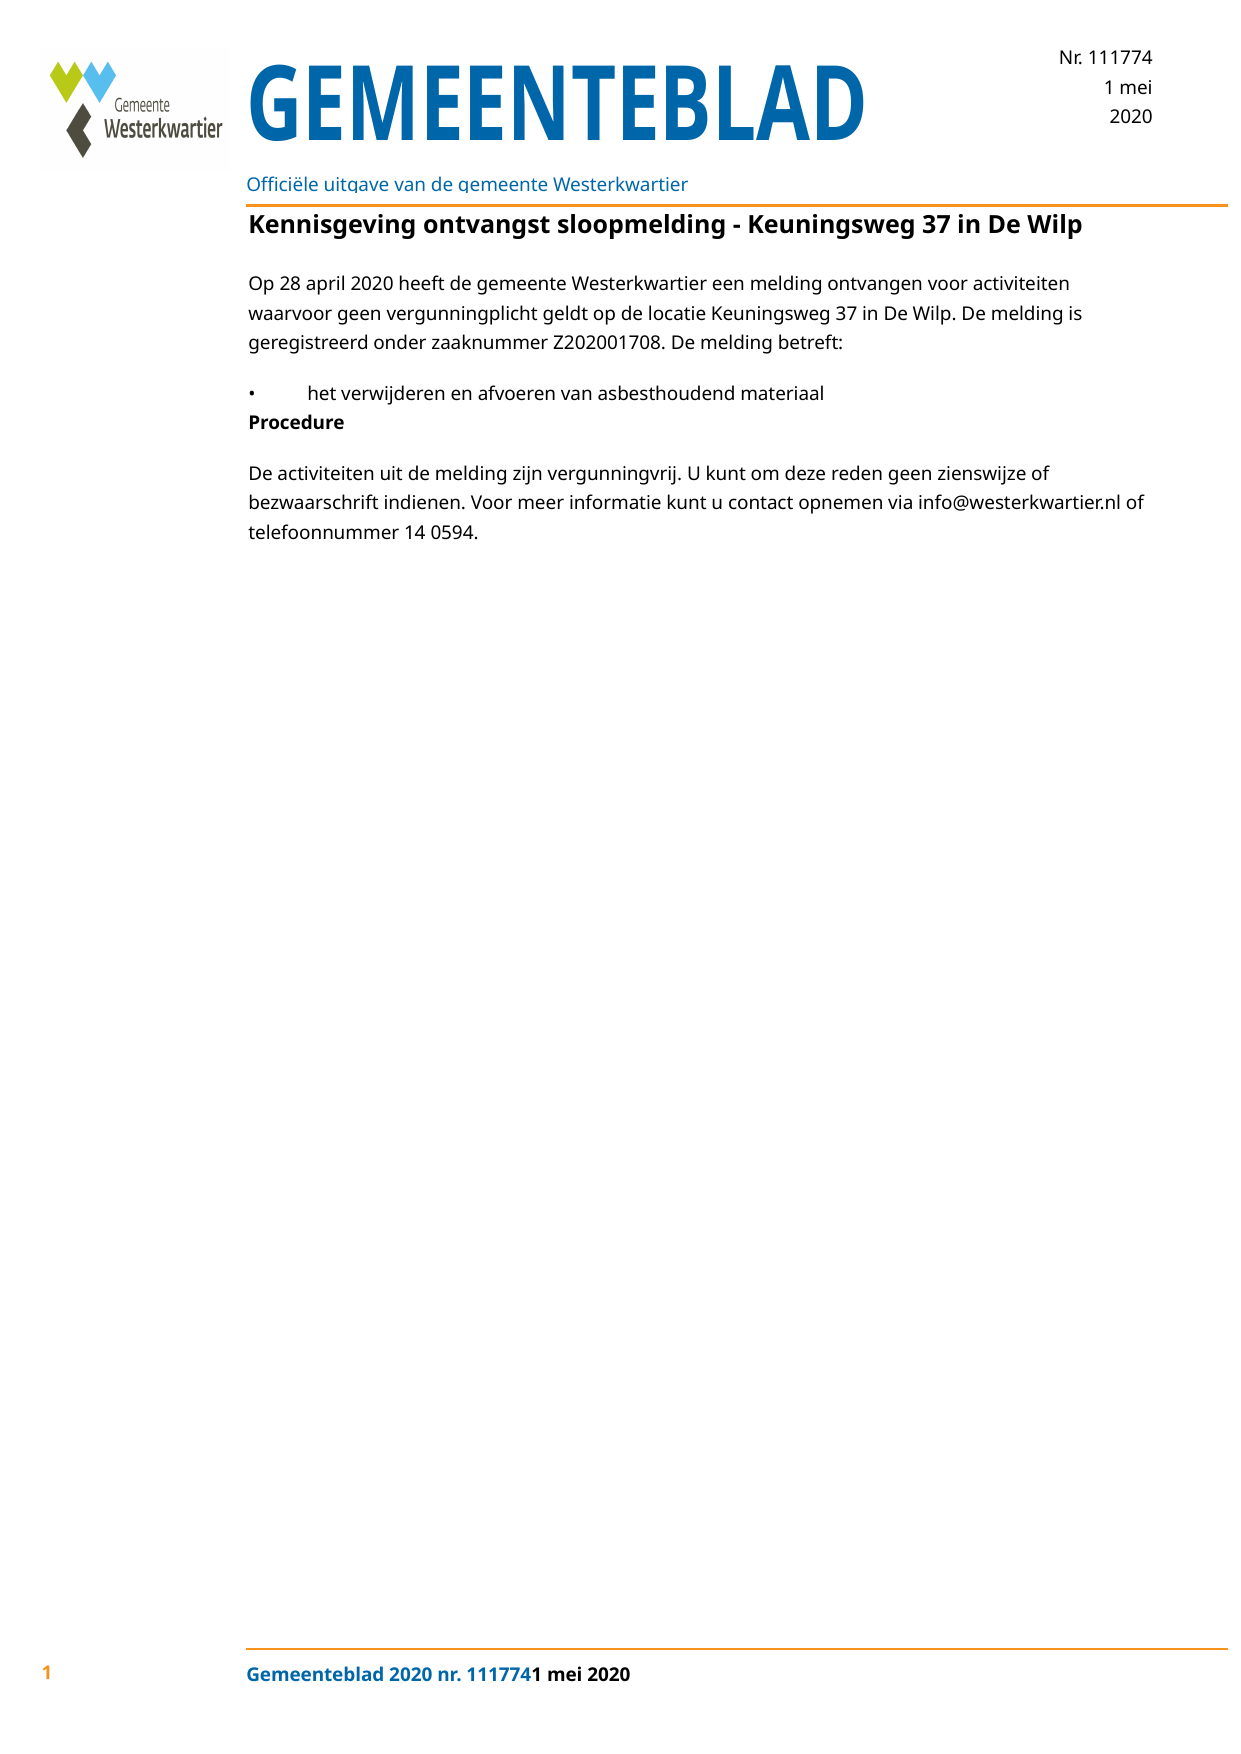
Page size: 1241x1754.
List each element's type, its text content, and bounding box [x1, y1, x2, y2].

list het verwijderen en afvoeren van asbesthoudend materiaal [248, 380, 1152, 406]
picture [41, 47, 231, 172]
text Kennisgeving ontvangst sloopmelding - Keuningsweg 37 in De Wilp [248, 207, 1152, 241]
text Op 28 april 2020 heeft de gemeente Westerkwartier een melding ontvangen voor activiteiten waarvoor geen vergunningplicht geldt op de locatie Keuningsweg 37 in De Wilp. De melding is geregistreerd onder zaaknummer Z202001708. De melding betreft: [248, 270, 1152, 355]
text Procedure [248, 409, 1152, 435]
text De activiteiten uit de melding zijn vergunningvrij. U kunt om deze reden geen zienswijze of bezwaarschrift indienen. Voor meer informatie kunt u contact opnemen via info@westerkwartier.nl of telefoonnummer 14 0594. [248, 460, 1152, 545]
